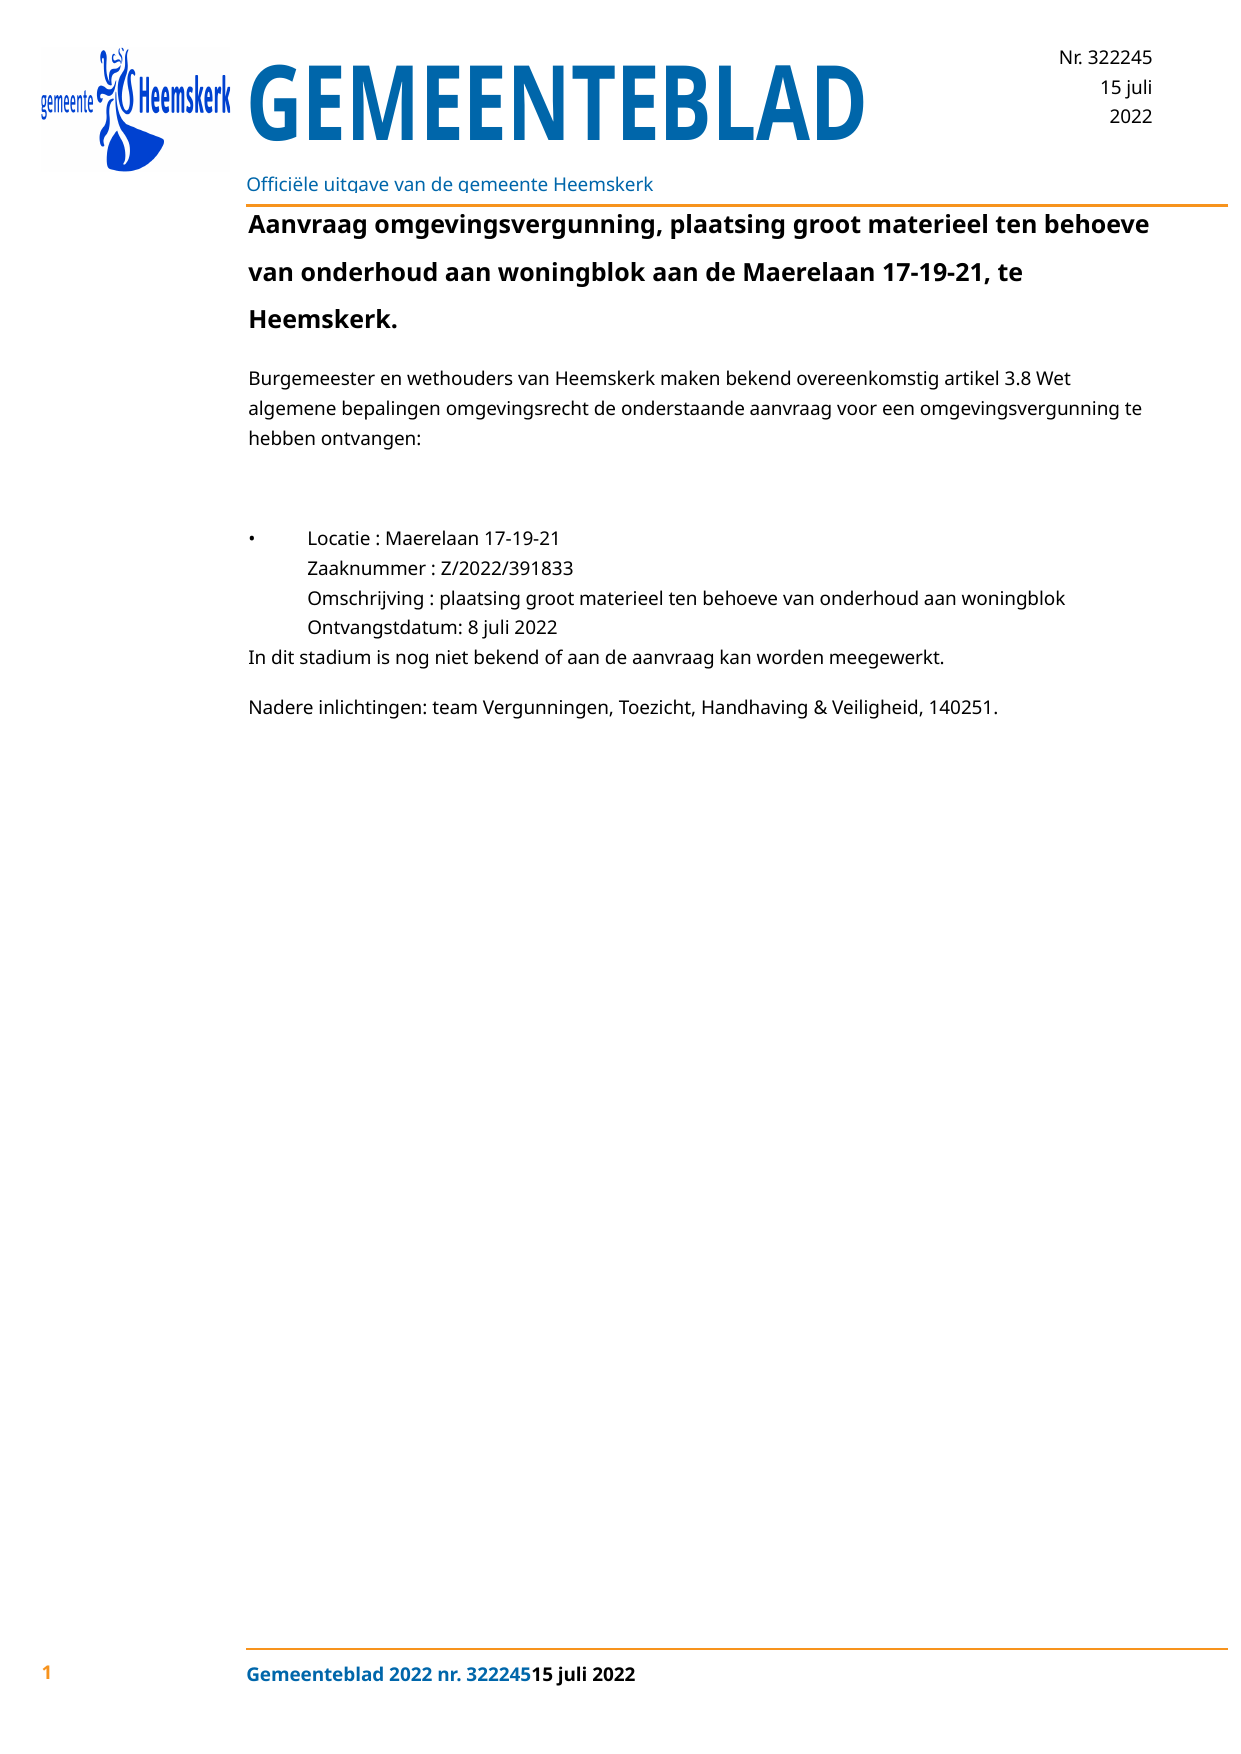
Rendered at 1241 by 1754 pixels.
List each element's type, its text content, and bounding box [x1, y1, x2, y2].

list Ontvangstdatum: 8 juli 2022 [248, 614, 1152, 640]
picture [41, 47, 231, 172]
text Burgemeester en wethouders van Heemskerk maken bekend overeenkomstig artikel 3.8 Wet algemene bepalingen omgevingsrecht de onderstaande aanvraag voor een omgevingsvergunning te hebben ontvangen: [248, 366, 1152, 450]
list Locatie : Maerelaan 17-19-21 [248, 526, 1152, 551]
text In dit stadium is nog niet bekend of aan de aanvraag kan worden meegewerkt. [248, 644, 1152, 669]
text Aanvraag omgevingsvergunning, plaatsing groot materieel ten behoeve van onderhoud aan woningblok aan de Maerelaan 17-19-21, te Heemskerk. [248, 207, 1152, 336]
text Nadere inlichtingen: team Vergunningen, Toezicht, Handhaving & Veiligheid, 140251. [248, 694, 1152, 720]
list Zaaknummer : Z/2022/391833 [248, 555, 1152, 581]
list Omschrijving : plaatsing groot materieel ten behoeve van onderhoud aan woningblok [248, 585, 1152, 610]
